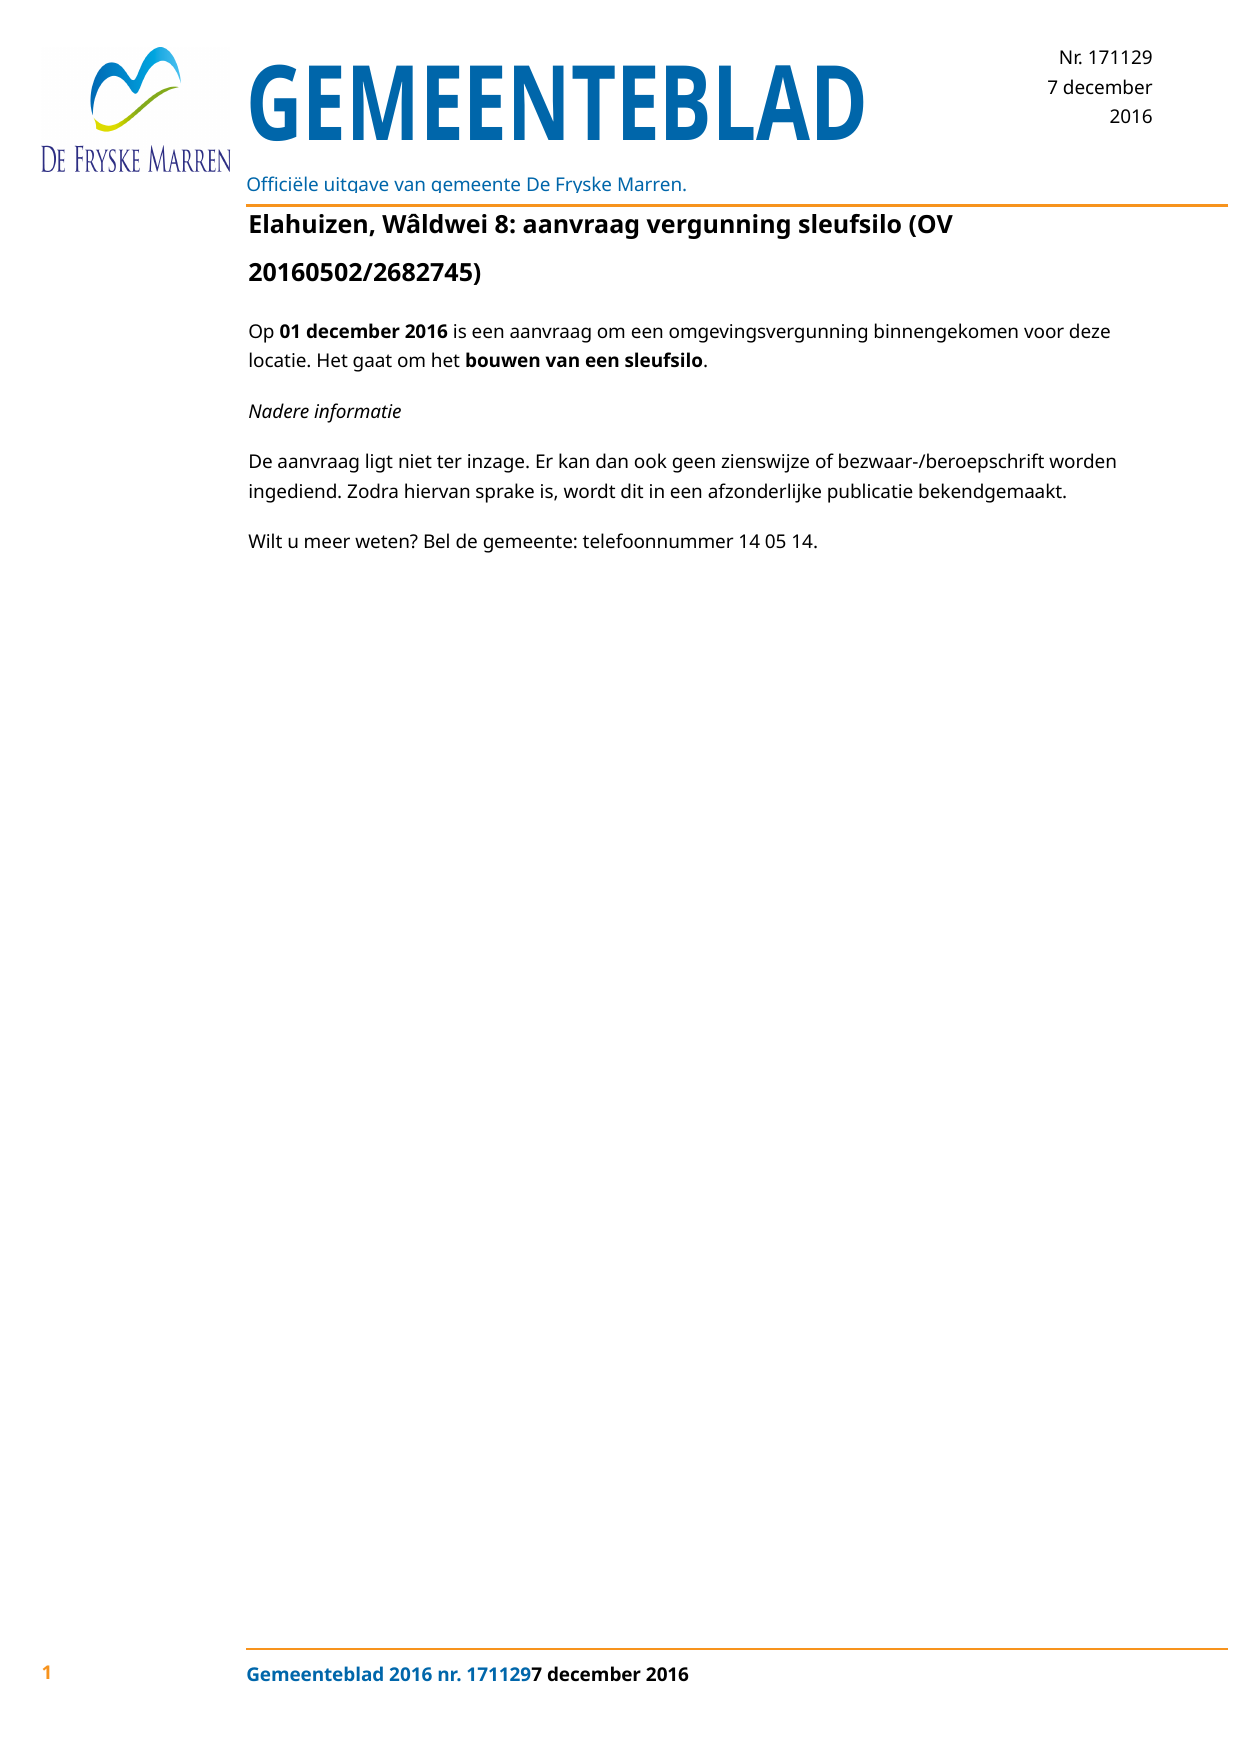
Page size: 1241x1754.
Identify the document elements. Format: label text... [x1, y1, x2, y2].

text De aanvraag ligt niet ter inzage. Er kan dan ook geen zienswijze of bezwaar-/beroepschrift worden ingediend. Zodra hiervan sprake is, wordt dit in een afzonderlijke publicatie bekendgemaakt. [248, 448, 1152, 504]
picture [41, 47, 231, 172]
text Op 01 december 2016 is een aanvraag om een omgevingsvergunning binnengekomen voor deze locatie. Het gaat om het bouwen van een sleufsilo. [248, 318, 1152, 373]
text Wilt u meer weten? Bel de gemeente: telefoonnummer 14 05 14. [248, 528, 1152, 554]
text Nadere informatie [248, 398, 1152, 424]
text Elahuizen, Wâldwei 8: aanvraag vergunning sleufsilo (OV 20160502/2682745) [248, 207, 1152, 288]
